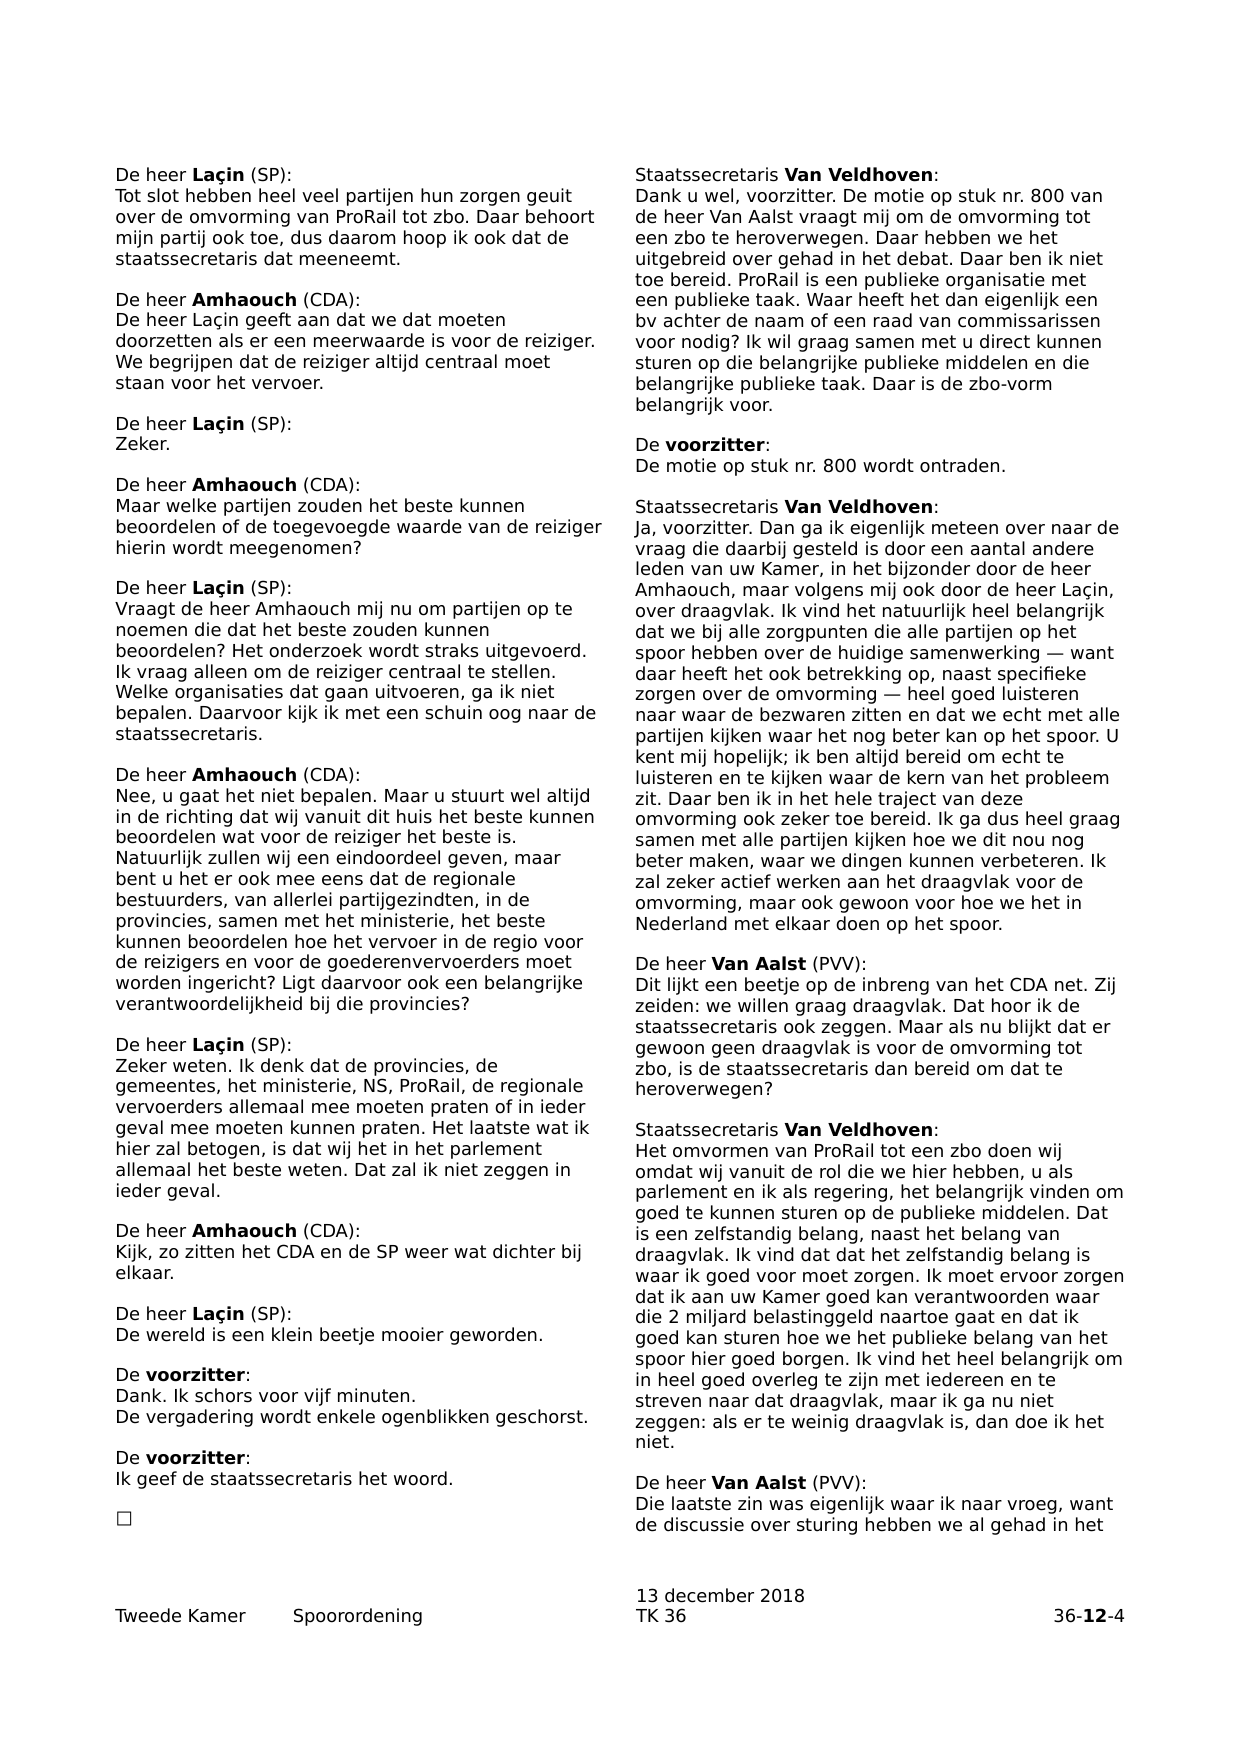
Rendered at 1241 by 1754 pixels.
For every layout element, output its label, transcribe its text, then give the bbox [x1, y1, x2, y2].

text Die laatste zin was eigenlijk waar ik naar vroeg, want de discussie over sturing hebben we al gehad in het [635, 1494, 1125, 1536]
text Staatssecretaris Van Veldhoven: [635, 165, 1125, 186]
text De heer Amhaouch (CDA): [115, 1221, 605, 1242]
text De heer Van Aalst (PVV): [635, 954, 1125, 975]
text De heer Van Aalst (PVV): [635, 1473, 1125, 1494]
text De heer Laçin (SP): [115, 413, 605, 434]
text De heer Laçin (SP): [115, 1035, 605, 1055]
text Dank. Ik schors voor vijf minuten. [115, 1386, 605, 1407]
text Zeker weten. Ik denk dat de provincies, de gemeentes, het ministerie, NS, ProRail, de regionale vervoerders allemaal mee moeten praten of in ieder geval mee moeten kunnen praten. Het laatste wat ik hier zal betogen, is dat wij het in het parlement allemaal het beste weten. Dat zal ik niet zeggen in ieder geval. [115, 1055, 605, 1201]
text Zeker. [115, 434, 605, 455]
text Kijk, zo zitten het CDA en de SP weer wat dichter bij elkaar. [115, 1242, 605, 1284]
text De voorzitter: [635, 435, 1125, 456]
text Ik geef de staatssecretaris het woord. [115, 1468, 605, 1489]
text Dit lijkt een beetje op de inbreng van het CDA net. Zij zeiden: we willen graag draagvlak. Dat hoor ik de staatssecretaris ook zeggen. Maar als nu blijkt dat er gewoon geen draagvlak is voor de omvorming tot zbo, is de staatssecretaris dan bereid om dat te heroverwegen? [635, 975, 1125, 1100]
text Maar welke partijen zouden het beste kunnen beoordelen of de toegevoegde waarde van de reiziger hierin wordt meegenomen? [115, 496, 605, 558]
text De voorzitter: [115, 1365, 605, 1386]
text Staatssecretaris Van Veldhoven: [635, 1120, 1125, 1141]
text De heer Amhaouch (CDA): [115, 289, 605, 310]
text De heer Laçin geeft aan dat we dat moeten doorzetten als er een meerwaarde is voor de reiziger. We begrijpen dat de reiziger altijd centraal moet staan voor het vervoer. [115, 310, 605, 393]
text Staatssecretaris Van Veldhoven: [635, 497, 1125, 517]
text Nee, u gaat het niet bepalen. Maar u stuurt wel altijd in de richting dat wij vanuit dit huis het beste kunnen beoordelen wat voor de reiziger het beste is. Natuurlijk zullen wij een eindoordeel geven, maar bent u het er ook mee eens dat de regionale bestuurders, van allerlei partijgezindten, in de provincies, samen met het ministerie, het beste kunnen beoordelen hoe het vervoer in de regio voor de reizigers en voor de goederenvervoerders moet worden ingericht? Ligt daarvoor ook een belangrijke verantwoordelijkheid bij die provincies? [115, 786, 605, 1015]
text Vraagt de heer Amhaouch mij nu om partijen op te noemen die dat het beste zouden kunnen beoordelen? Het onderzoek wordt straks uitgevoerd. Ik vraag alleen om de reiziger centraal te stellen. Welke organisaties dat gaan uitvoeren, ga ik niet bepalen. Daarvoor kijk ik met een schuin oog naar de staatssecretaris. [115, 599, 605, 745]
text De heer Amhaouch (CDA): [115, 765, 605, 786]
text Het omvormen van ProRail tot een zbo doen wij omdat wij vanuit de rol die we hier hebben, u als parlement en ik als regering, het belangrijk vinden om goed te kunnen sturen op de publieke middelen. Dat is een zelfstandig belang, naast het belang van draagvlak. Ik vind dat dat het zelfstandig belang is waar ik goed voor moet zorgen. Ik moet ervoor zorgen dat ik aan uw Kamer goed kan verantwoorden waar die 2 miljard belastinggeld naartoe gaat en dat ik goed kan sturen hoe we het publieke belang van het spoor hier goed borgen. Ik vind het heel belangrijk om in heel goed overleg te zijn met iedereen en te streven naar dat draagvlak, maar ik ga nu niet zeggen: als er te weinig draagvlak is, dan doe ik het niet. [635, 1141, 1125, 1453]
text De vergadering wordt enkele ogenblikken geschorst. [115, 1407, 605, 1428]
text De heer Laçin (SP): [115, 578, 605, 599]
text De heer Laçin (SP): [115, 165, 605, 186]
text De wereld is een klein beetje mooier geworden. [115, 1324, 605, 1345]
text De voorzitter: [115, 1448, 605, 1468]
text Dank u wel, voorzitter. De motie op stuk nr. 800 van de heer Van Aalst vraagt mij om de omvorming tot een zbo te heroverwegen. Daar hebben we het uitgebreid over gehad in het debat. Daar ben ik niet toe bereid. ProRail is een publieke organisatie met een publieke taak. Waar heeft het dan eigenlijk een bv achter de naam of een raad van commissarissen voor nodig? Ik wil graag samen met u direct kunnen sturen op die belangrijke publieke middelen en die belangrijke publieke taak. Daar is de zbo-vorm belangrijk voor. [635, 186, 1125, 415]
text De heer Laçin (SP): [115, 1304, 605, 1324]
text Ja, voorzitter. Dan ga ik eigenlijk meteen over naar de vraag die daarbij gesteld is door een aantal andere leden van uw Kamer, in het bijzonder door de heer Amhaouch, maar volgens mij ook door de heer Laçin, over draagvlak. Ik vind het natuurlijk heel belangrijk dat we bij alle zorgpunten die alle partijen op het spoor hebben over de huidige samenwerking — want daar heeft het ook betrekking op, naast specifieke zorgen over de omvorming — heel goed luisteren naar waar de bezwaren zitten en dat we echt met alle partijen kijken waar het nog beter kan op het spoor. U kent mij hopelijk; ik ben altijd bereid om echt te luisteren en te kijken waar de kern van het probleem zit. Daar ben ik in het hele traject van deze omvorming ook zeker toe bereid. Ik ga dus heel graag samen met alle partijen kijken hoe we dit nou nog beter maken, waar we dingen kunnen verbeteren. Ik zal zeker actief werken aan het draagvlak voor de omvorming, maar ook gewoon voor hoe we het in Nederland met elkaar doen op het spoor. [635, 517, 1125, 934]
text Tot slot hebben heel veel partijen hun zorgen geuit over de omvorming van ProRail tot zbo. Daar behoort mijn partij ook toe, dus daarom hoop ik ook dat de staatssecretaris dat meeneemt. [115, 186, 605, 269]
text De heer Amhaouch (CDA): [115, 475, 605, 496]
text De motie op stuk nr. 800 wordt ontraden. [635, 456, 1125, 477]
text ⬜ [115, 1509, 605, 1530]
